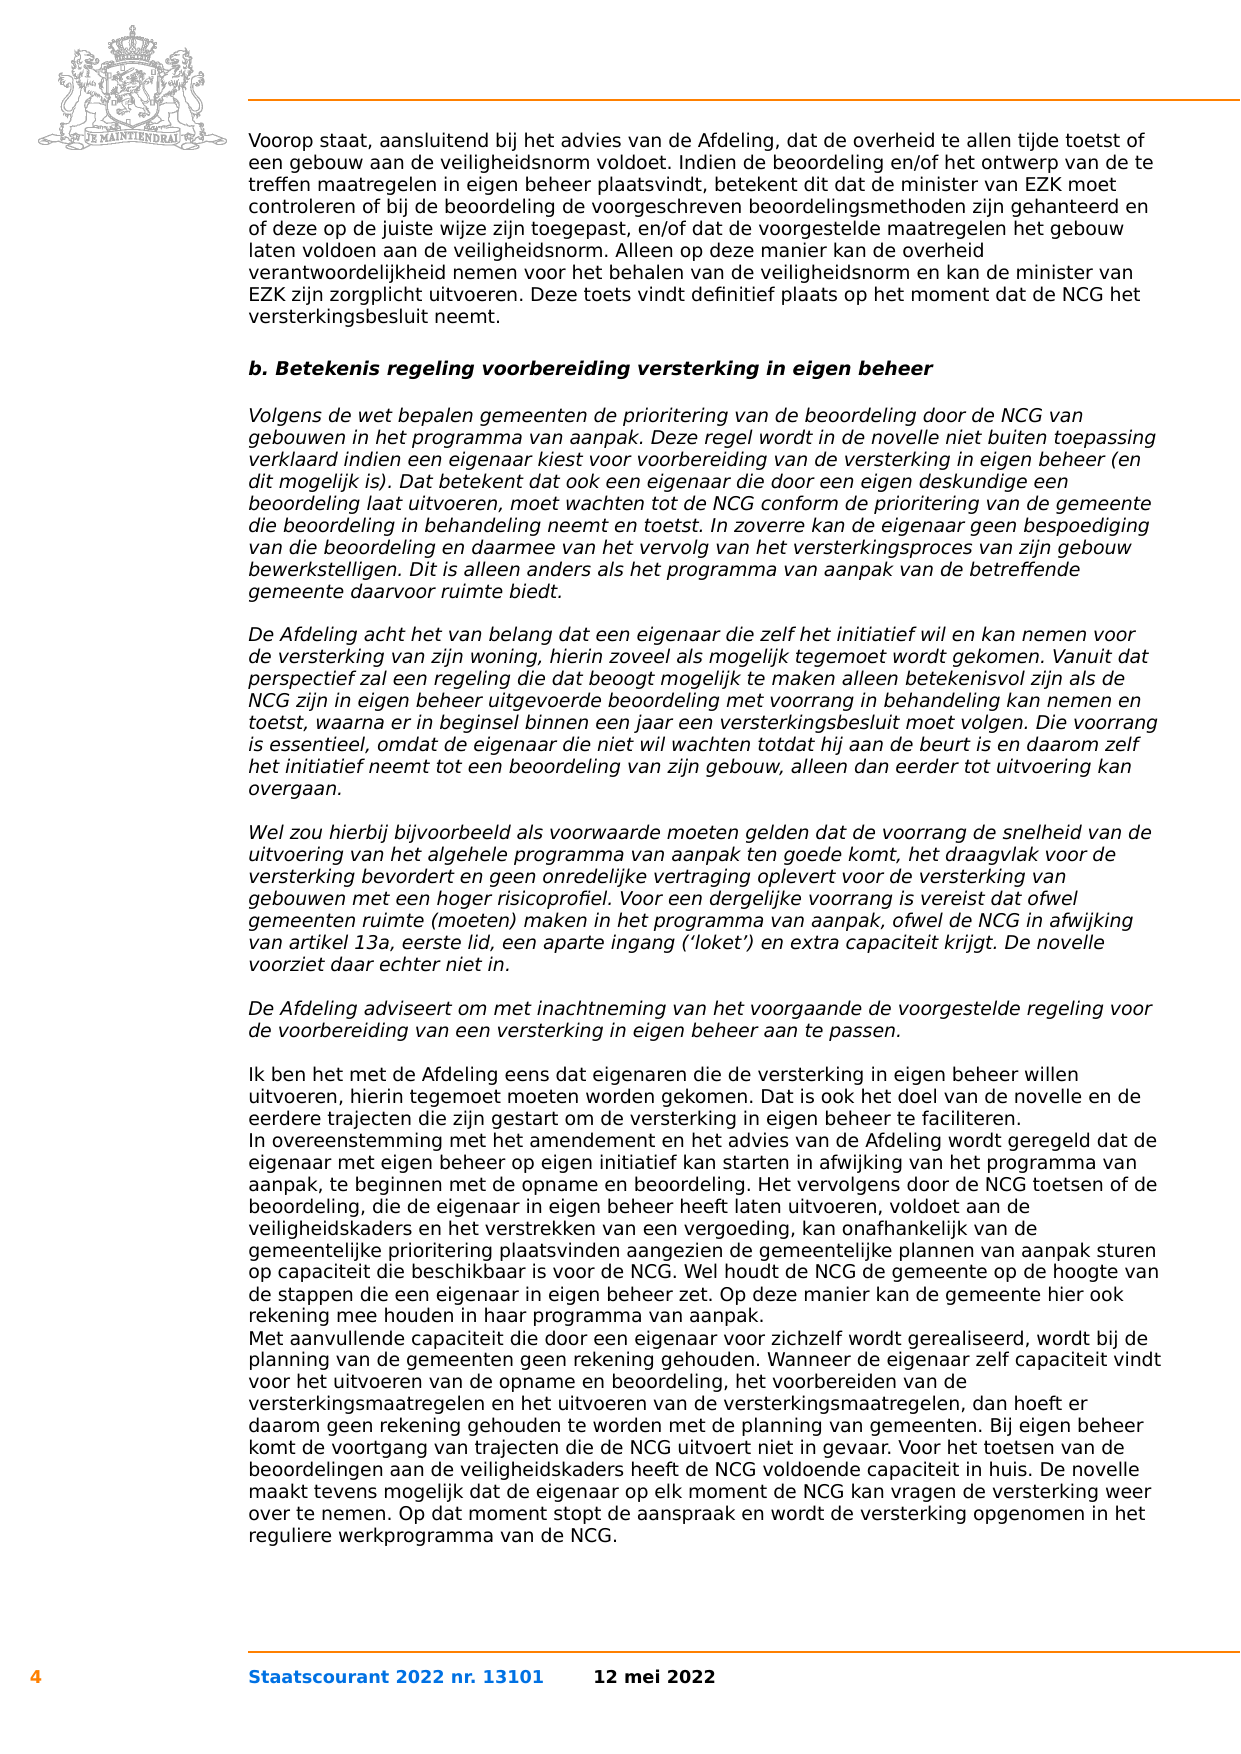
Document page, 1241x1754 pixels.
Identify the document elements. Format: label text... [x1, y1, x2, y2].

text In overeenstemming met het amendement en het advies van de Afdeling wordt geregeld dat de eigenaar met eigen beheer op eigen initiatief kan starten in afwijking van het programma van aanpak, te beginnen met de opname en beoordeling. Het vervolgens door de NCG toetsen of de beoordeling, die de eigenaar in eigen beheer heeft laten uitvoeren, voldoet aan de veiligheidskaders en het verstrekken van een vergoeding, kan onafhankelijk van de gemeentelijke prioritering plaatsvinden aangezien de gemeentelijke plannen van aanpak sturen op capaciteit die beschikbaar is voor de NCG. Wel houdt de NCG de gemeente op de hoogte van de stappen die een eigenaar in eigen beheer zet. Op deze manier kan de gemeente hier ook rekening mee houden in haar programma van aanpak. [248, 1129, 1163, 1327]
text Volgens de wet bepalen gemeenten de prioritering van de beoordeling door de NCG van gebouwen in het programma van aanpak. Deze regel wordt in de novelle niet buiten toepassing verklaard indien een eigenaar kiest voor voorbereiding van de versterking in eigen beheer (en dit mogelijk is). Dat betekent dat ook een eigenaar die door een eigen deskundige een beoordeling laat uitvoeren, moet wachten tot de NCG conform de prioritering van de gemeente die beoordeling in behandeling neemt en toetst. In zoverre kan de eigenaar geen bespoediging van die beoordeling en daarmee van het vervolg van het versterkingsproces van zijn gebouw bewerkstelligen. Dit is alleen anders als het programma van aanpak van de betreffende gemeente daarvoor ruimte biedt. [248, 405, 1163, 602]
text De Afdeling acht het van belang dat een eigenaar die zelf het initiatief wil en kan nemen voor de versterking van zijn woning, hierin zoveel als mogelijk tegemoet wordt gekomen. Vanuit dat perspectief zal een regeling die dat beoogt mogelijk te maken alleen betekenisvol zijn als de NCG zijn in eigen beheer uitgevoerde beoordeling met voorrang in behandeling kan nemen en toetst, waarna er in beginsel binnen een jaar een versterkingsbesluit moet volgen. Die voorrang is essentieel, omdat de eigenaar die niet wil wachten totdat hij aan de beurt is en daarom zelf het initiatief neemt tot een beoordeling van zijn gebouw, alleen dan eerder tot uitvoering kan overgaan. [248, 624, 1163, 800]
text De Afdeling adviseert om met inachtneming van het voorgaande de voorgestelde regeling voor de voorbereiding van een versterking in eigen beheer aan te passen. [248, 998, 1163, 1042]
text Met aanvullende capaciteit die door een eigenaar voor zichzelf wordt gerealiseerd, wordt bij de planning van de gemeenten geen rekening gehouden. Wanneer de eigenaar zelf capaciteit vindt voor het uitvoeren van de opname en beoordeling, het voorbereiden van de versterkingsmaatregelen en het uitvoeren van de versterkingsmaatregelen, dan hoeft er daarom geen rekening gehouden te worden met de planning van gemeenten. Bij eigen beheer komt de voortgang van trajecten die de NCG uitvoert niet in gevaar. Voor het toetsen van de beoordelingen aan de veiligheidskaders heeft de NCG voldoende capaciteit in huis. De novelle maakt tevens mogelijk dat de eigenaar op elk moment de NCG kan vragen de versterking weer over te nemen. Op dat moment stopt de aanspraak en wordt de versterking opgenomen in het reguliere werkprogramma van de NCG. [248, 1327, 1163, 1547]
text Voorop staat, aansluitend bij het advies van de Afdeling, dat de overheid te allen tijde toetst of een gebouw aan de veiligheidsnorm voldoet. Indien de beoordeling en/of het ontwerp van de te treffen maatregelen in eigen beheer plaatsvindt, betekent dit dat de minister van EZK moet controleren of bij de beoordeling de voorgeschreven beoordelingsmethoden zijn gehanteerd en of deze op de juiste wijze zijn toegepast, en/of dat de voorgestelde maatregelen het gebouw laten voldoen aan de veiligheidsnorm. Alleen op deze manier kan de overheid verantwoordelijkheid nemen voor het behalen van de veiligheidsnorm en kan de minister van EZK zijn zorgplicht uitvoeren. Deze toets vindt definitief plaats op het moment dat de NCG het versterkingsbesluit neemt. [248, 130, 1163, 328]
subtitle b. Betekenis regeling voorbereiding versterking in eigen beheer [248, 358, 1163, 380]
text Ik ben het met de Afdeling eens dat eigenaren die de versterking in eigen beheer willen uitvoeren, hierin tegemoet moeten worden gekomen. Dat is ook het doel van de novelle en de eerdere trajecten die zijn gestart om de versterking in eigen beheer te faciliteren. [248, 1064, 1163, 1129]
picture [38, 25, 227, 150]
text Wel zou hierbij bijvoorbeeld als voorwaarde moeten gelden dat de voorrang de snelheid van de uitvoering van het algehele programma van aanpak ten goede komt, het draagvlak voor de versterking bevordert en geen onredelijke vertraging oplevert voor de versterking van gebouwen met een hoger risicoprofiel. Voor een dergelijke voorrang is vereist dat ofwel gemeenten ruimte (moeten) maken in het programma van aanpak, ofwel de NCG in afwijking van artikel 13a, eerste lid, een aparte ingang (‘loket’) en extra capaciteit krijgt. De novelle voorziet daar echter niet in. [248, 822, 1163, 976]
